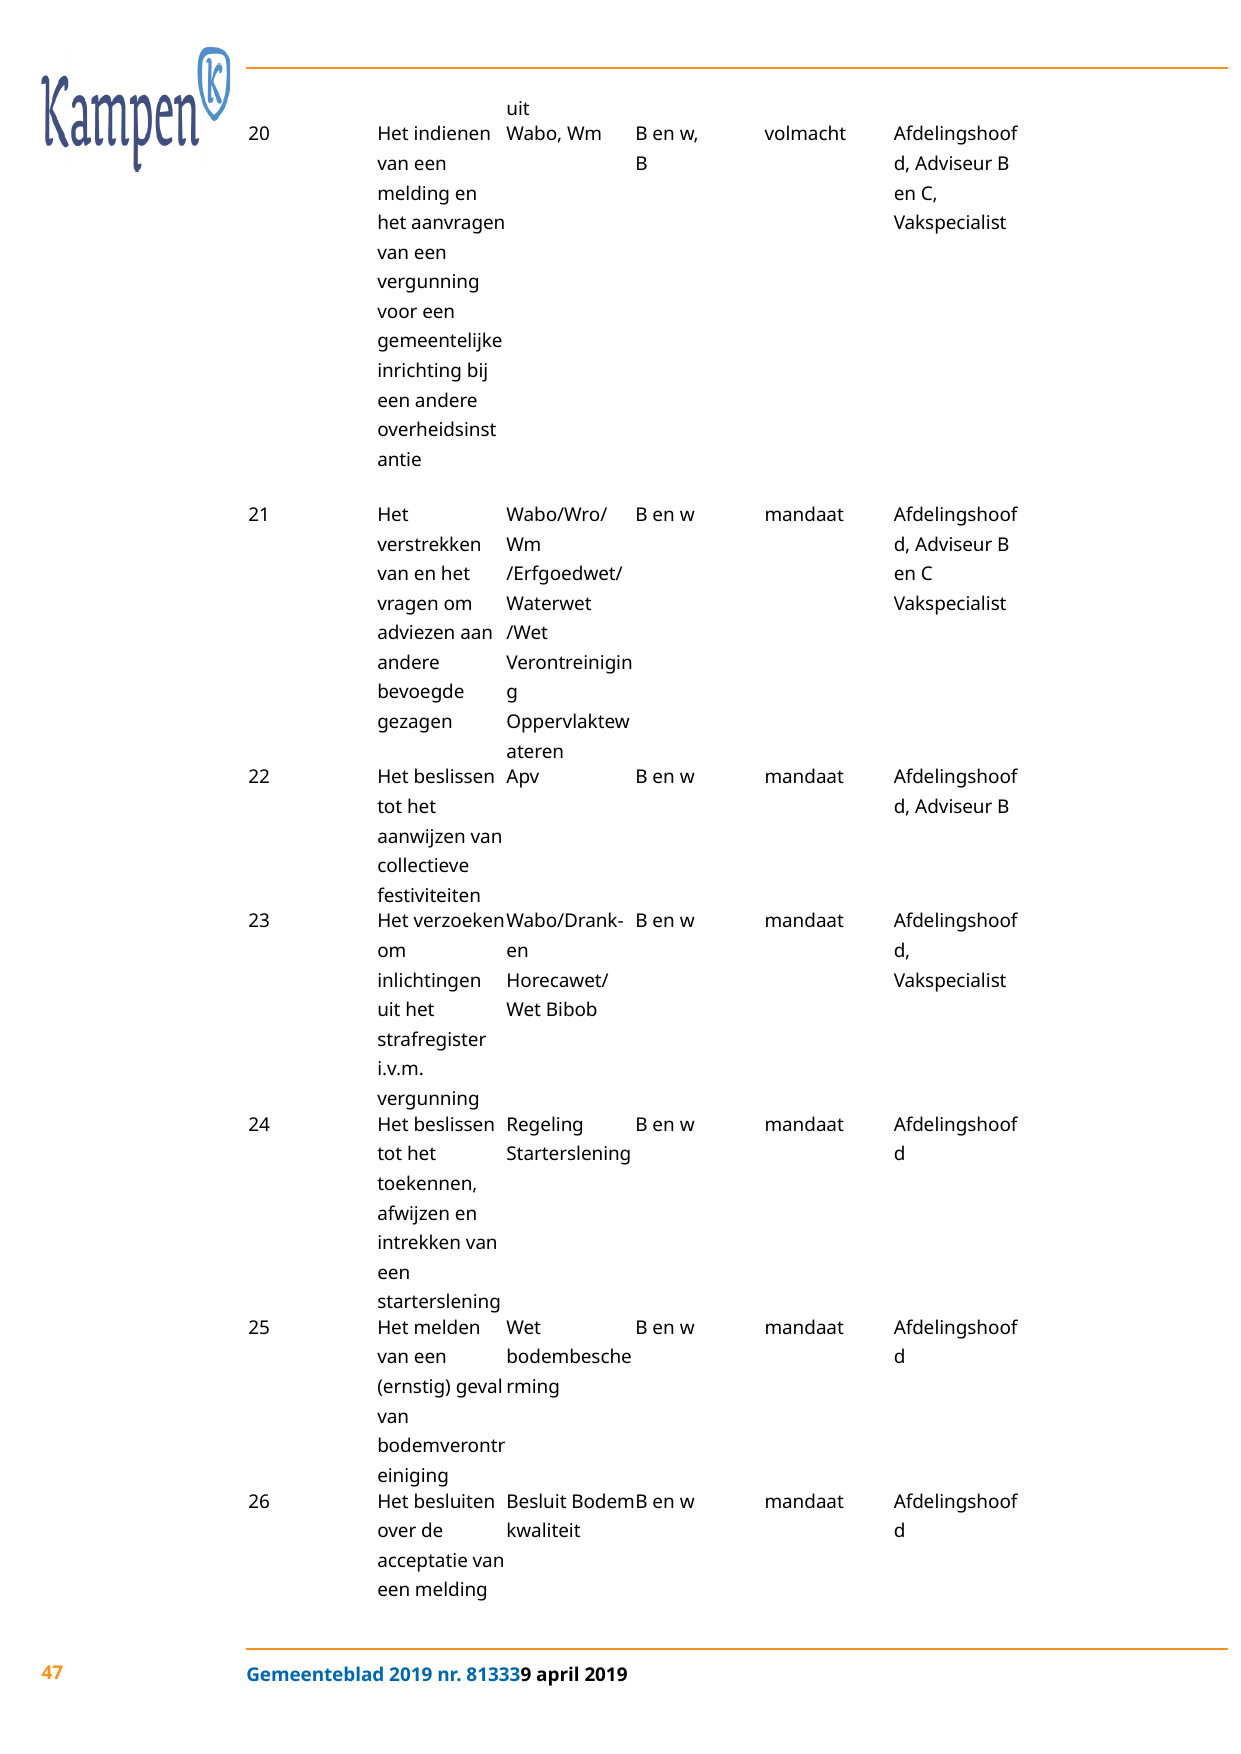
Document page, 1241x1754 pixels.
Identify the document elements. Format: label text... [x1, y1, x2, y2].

table_cell Apv [506, 764, 635, 908]
table_cell 25 [248, 1314, 377, 1488]
table_cell B en w [635, 1314, 764, 1488]
table_cell Het melden van een (ernstig) geval van bodemverontreiniging [377, 1314, 506, 1488]
table_cell mandaat [764, 764, 893, 908]
table_cell Afdelingshoofd, Vakspecialist [894, 908, 1022, 1111]
table_cell Wabo/Drank- en Horecawet/ Wet Bibob [506, 908, 635, 1111]
table_cell volmacht [764, 121, 893, 501]
table_cell Het verzoeken om inlichtingen uit het strafregister i.v.m. vergunning [377, 908, 506, 1111]
table_cell [1023, 95, 1152, 121]
table_cell [764, 95, 893, 121]
table_cell 26 [248, 1488, 377, 1602]
table_cell 23 [248, 908, 377, 1111]
table_cell B en w [635, 1111, 764, 1314]
table_cell [1023, 1488, 1152, 1602]
table_cell Het indienen van een melding en het aanvragen van een vergunning voor een gemeentelijke inrichting bij een andere overheidsinstantie [377, 121, 506, 501]
table_cell Wabo/Wro/Wm /Erfgoedwet/Waterwet /Wet Verontreiniging Oppervlaktewateren [506, 501, 635, 764]
table_cell [377, 95, 506, 121]
table_cell Het verstrekken van en het vragen om adviezen aan andere bevoegde gezagen [377, 501, 506, 764]
table_cell 22 [248, 764, 377, 908]
table_cell 21 [248, 501, 377, 764]
table_cell mandaat [764, 1314, 893, 1488]
table_cell uit [506, 95, 635, 121]
table_cell [635, 95, 764, 121]
table_cell Afdelingshoofd, Adviseur B en C, Vakspecialist [894, 121, 1022, 501]
table_cell [1023, 121, 1152, 501]
table_cell Afdelingshoofd [894, 1314, 1022, 1488]
table_cell [1023, 908, 1152, 1111]
table_cell Het besluiten over de acceptatie van een melding [377, 1488, 506, 1602]
table_cell B en w [635, 1488, 764, 1602]
table_cell [248, 95, 377, 121]
table_cell [1023, 501, 1152, 764]
table_cell 20 [248, 121, 377, 501]
table_cell Afdelingshoofd [894, 1111, 1022, 1314]
table_cell B en w [635, 764, 764, 908]
picture [41, 47, 231, 172]
table_cell mandaat [764, 1111, 893, 1314]
table_cell Wabo, Wm [506, 121, 635, 501]
table_cell Afdelingshoofd, Adviseur B [894, 764, 1022, 908]
table_cell [1023, 1314, 1152, 1488]
table_cell Afdelingshoofd [894, 1488, 1022, 1602]
table_cell mandaat [764, 1488, 893, 1602]
table_cell Besluit Bodem kwaliteit [506, 1488, 635, 1602]
table_cell Het beslissen tot het toekennen, afwijzen en intrekken van een starterslening [377, 1111, 506, 1314]
table_cell 24 [248, 1111, 377, 1314]
table_cell Het beslissen tot het aanwijzen van collectieve festiviteiten [377, 764, 506, 908]
table_cell Wet bodembescherming [506, 1314, 635, 1488]
table_cell mandaat [764, 501, 893, 764]
table_cell Afdelingshoofd, Adviseur B en C Vakspecialist [894, 501, 1022, 764]
table_cell Regeling Starterslening [506, 1111, 635, 1314]
table_cell [894, 95, 1022, 121]
table_cell [1023, 1111, 1152, 1314]
table_cell [1023, 764, 1152, 908]
table_cell B en w, B [635, 121, 764, 501]
table_cell B en w [635, 501, 764, 764]
table_cell B en w [635, 908, 764, 1111]
table_cell mandaat [764, 908, 893, 1111]
